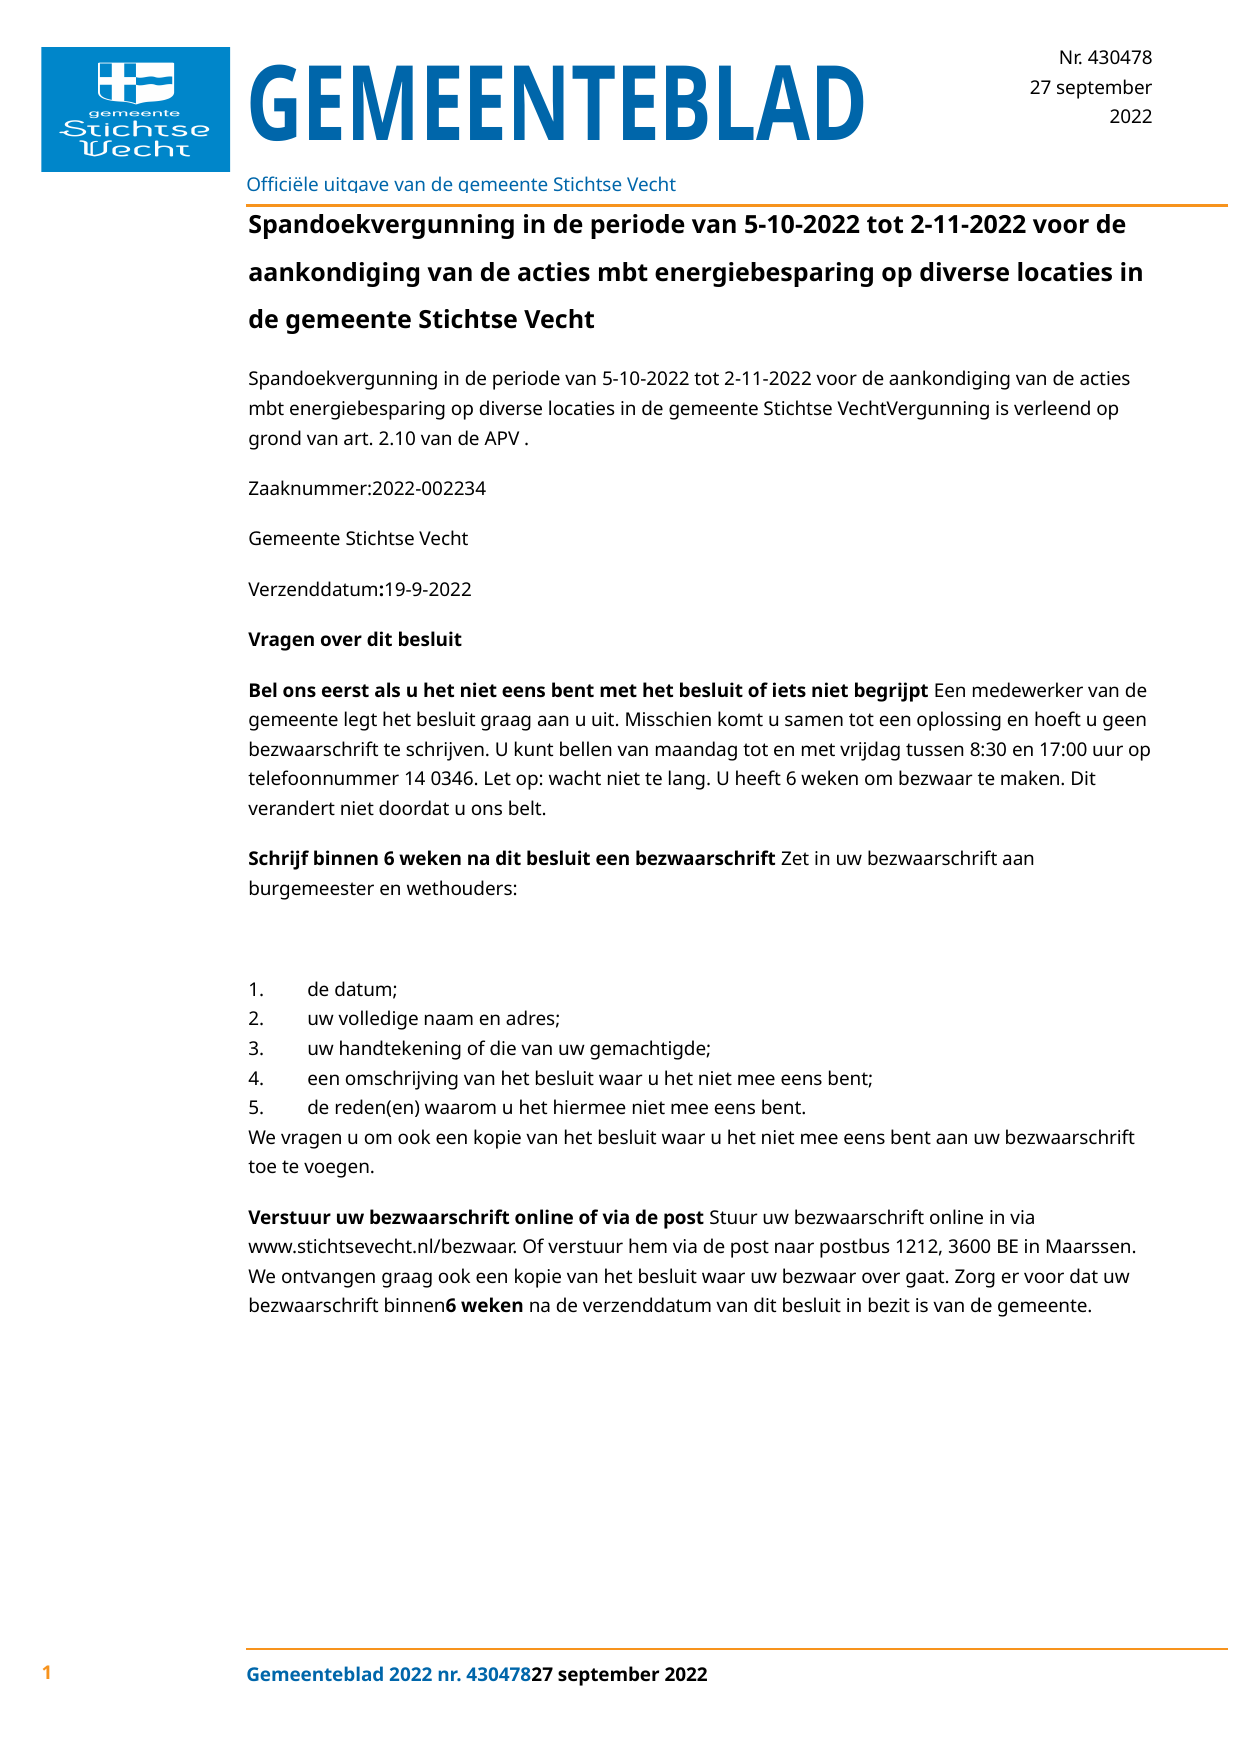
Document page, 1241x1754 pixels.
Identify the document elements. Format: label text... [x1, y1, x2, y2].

text Verzenddatum:19-9-2022 [248, 576, 1152, 602]
text Bel ons eerst als u het niet eens bent met het besluit of iets niet begrijpt Een medewerker van de gemeente legt het besluit graag aan u uit. Misschien komt u samen tot een oplossing en hoeft u geen bezwaarschrift te schrijven. U kunt bellen van maandag tot en met vrijdag tussen 8:30 en 17:00 uur op telefoonnummer 14 0346. Let op: wacht niet te lang. U heeft 6 weken om bezwaar te maken. Dit verandert niet doordat u ons belt. [248, 677, 1152, 821]
text Zaaknummer:2022-002234 [248, 475, 1152, 501]
text Schrijf binnen 6 weken na dit besluit een bezwaarschrift Zet in uw bezwaarschrift aan burgemeester en wethouders: [248, 846, 1152, 901]
list uw volledige naam en adres; [248, 1006, 1152, 1031]
text Spandoekvergunning in de periode van 5-10-2022 tot 2-11-2022 voor de aankondiging van de acties mbt energiebesparing op diverse locaties in de gemeente Stichtse Vecht [248, 207, 1152, 336]
text Verstuur uw bezwaarschrift online of via de post Stuur uw bezwaarschrift online in via www.stichtsevecht.nl/bezwaar. Of verstuur hem via de post naar postbus 1212, 3600 BE in Maarssen. We ontvangen graag ook een kopie van het besluit waar uw bezwaar over gaat. Zorg er voor dat uw bezwaarschrift binnen6 weken na de verzenddatum van dit besluit in bezit is van de gemeente. [248, 1204, 1152, 1318]
text Gemeente Stichtse Vecht [248, 526, 1152, 551]
text Spandoekvergunning in de periode van 5-10-2022 tot 2-11-2022 voor de aankondiging van de acties mbt energiebesparing op diverse locaties in de gemeente Stichtse VechtVergunning is verleend op grond van art. 2.10 van de APV . [248, 366, 1152, 450]
text Vragen over dit besluit [248, 626, 1152, 652]
list uw handtekening of die van uw gemachtigde; [248, 1035, 1152, 1061]
text We vragen u om ook een kopie van het besluit waar u het niet mee eens bent aan uw bezwaarschrift toe te voegen. [248, 1124, 1152, 1179]
list een omschrijving van het besluit waar u het niet mee eens bent; [248, 1065, 1152, 1090]
picture [137, 63, 174, 103]
list de reden(en) waarom u het hiermee niet mee eens bent. [248, 1094, 1152, 1120]
picture [99, 63, 135, 101]
list de datum; [248, 976, 1152, 1002]
